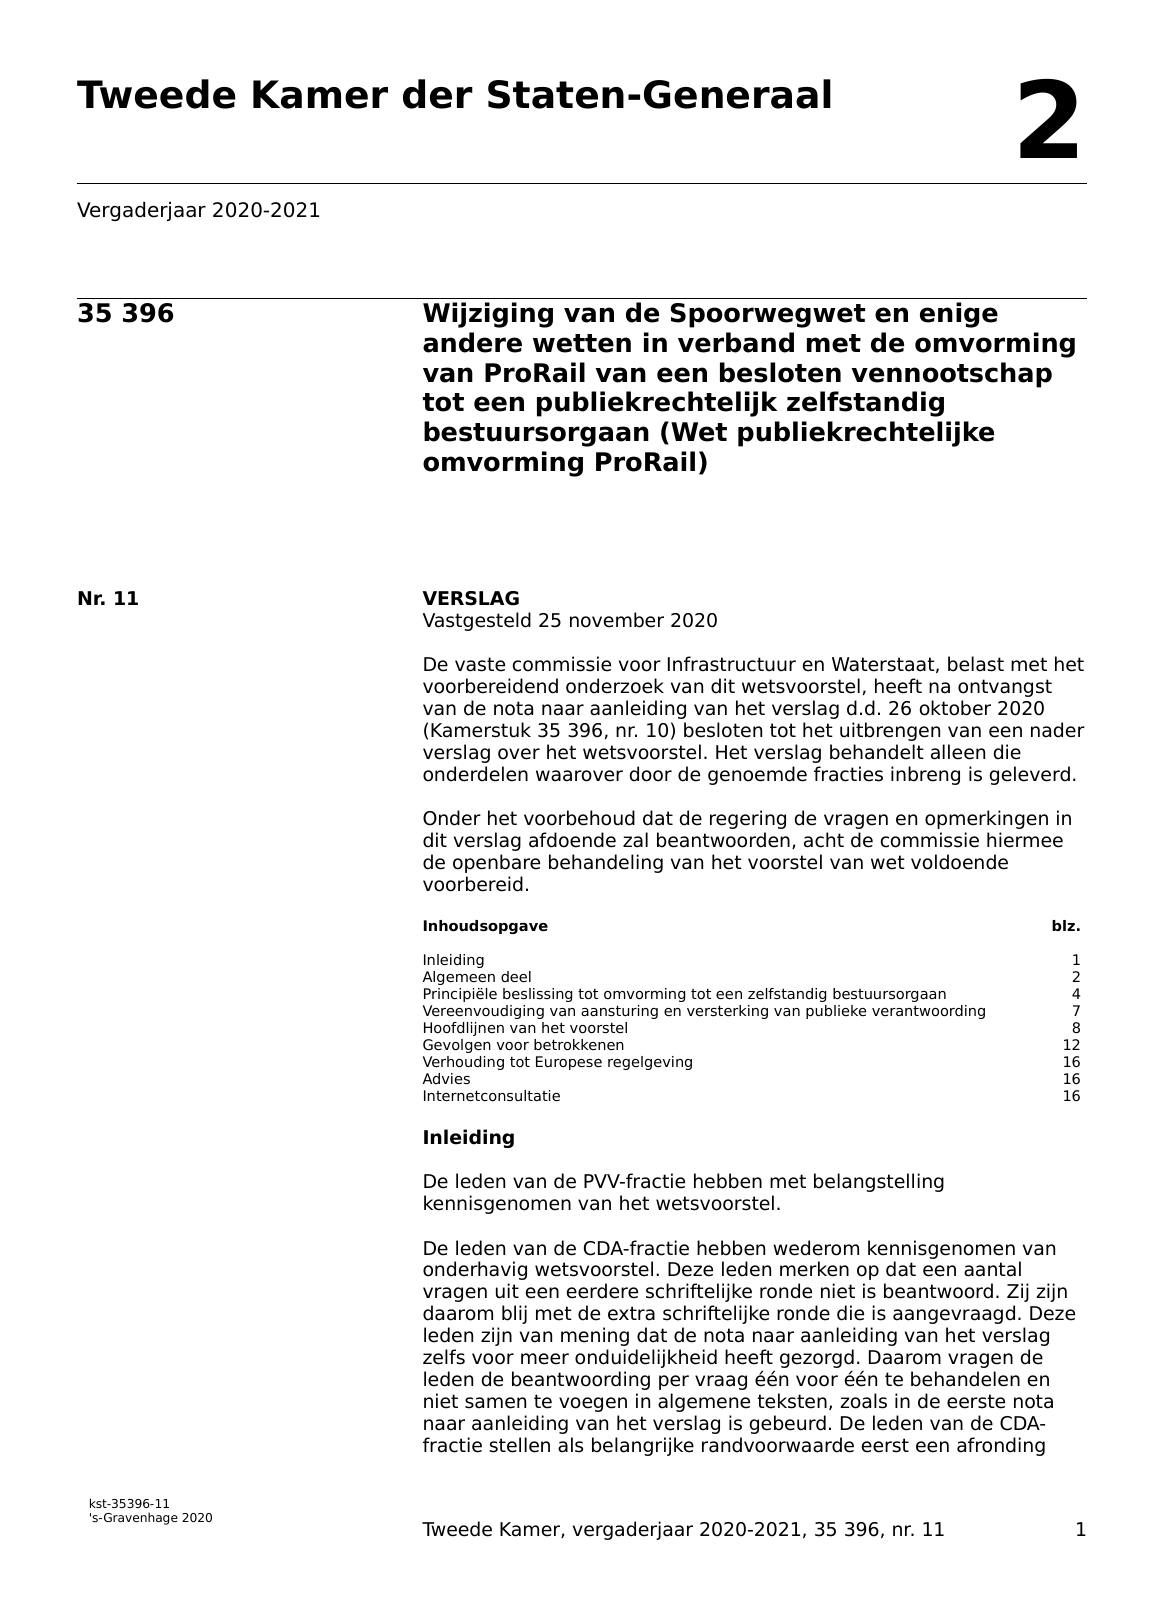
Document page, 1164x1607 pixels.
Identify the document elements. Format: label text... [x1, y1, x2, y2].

text kst-35396-11 [88, 1497, 323, 1511]
table_cell 7 [1028, 1003, 1087, 1020]
table_cell Verhouding tot Europese regelgeving [422, 1054, 1028, 1071]
subtitle Nr. 11 VERSLAG [77, 588, 1087, 610]
text Vastgesteld 25 november 2020 [422, 610, 1087, 632]
text De vaste commissie voor Infrastructuur en Waterstaat, belast met het voorbereidend onderzoek van dit wetsvoorstel, heeft na ontvangst van de nota naar aanleiding van het verslag d.d. 26 oktober 2020 (Kamerstuk 35 396, nr. 10) besloten tot het uitbrengen van een nader verslag over het wetsvoorstel. Het verslag behandelt alleen die onderdelen waarover door de genoemde fracties inbreng is geleverd. [422, 654, 1087, 786]
table_cell Advies [422, 1071, 1028, 1088]
table_cell 12 [1028, 1037, 1087, 1054]
table_cell Hoofdlijnen van het voorstel [422, 1020, 1028, 1037]
table_header 2 [886, 59, 1087, 183]
table_cell Gevolgen voor betrokkenen [422, 1037, 1028, 1054]
subtitle Inleiding [422, 1127, 1087, 1149]
subtitle 35 396 Wijziging van de Spoorwegwet en enige andere wetten in verband met de omvorming van ProRail van een besloten vennootschap tot een publiekrechtelijk zelfstandig bestuursorgaan (Wet publiekrechtelijke omvorming ProRail) [77, 299, 1087, 477]
text Onder het voorbehoud dat de regering de vragen en opmerkingen in dit verslag afdoende zal beantwoorden, acht de commissie hiermee de openbare behandeling van het voorstel van wet voldoende voorbereid. [422, 808, 1087, 896]
table_cell 2 [1028, 969, 1087, 986]
table_cell 4 [1028, 986, 1087, 1003]
table_cell Principiële beslissing tot omvorming tot een zelfstandig bestuursorgaan [422, 986, 1028, 1003]
table_cell 16 [1028, 1071, 1087, 1088]
table_cell 8 [1028, 1020, 1087, 1037]
table_cell [1028, 935, 1087, 952]
table_cell [422, 935, 1028, 952]
table_header blz. [1028, 918, 1087, 935]
table_cell 16 [1028, 1088, 1087, 1105]
table_cell Inleiding [422, 952, 1028, 969]
table_cell Internetconsultatie [422, 1088, 1028, 1105]
text De leden van de CDA-fractie hebben wederom kennisgenomen van onderhavig wetsvoorstel. Deze leden merken op dat een aantal vragen uit een eerdere schriftelijke ronde niet is beantwoord. Zij zijn daarom blij met de extra schriftelijke ronde die is aangevraagd. Deze leden zijn van mening dat de nota naar aanleiding van het verslag zelfs voor meer onduidelijkheid heeft gezorgd. Daarom vragen de leden de beantwoording per vraag één voor één te behandelen en niet samen te voegen in algemene teksten, zoals in de eerste nota naar aanleiding van het verslag is gebeurd. De leden van de CDA-fractie stellen als belangrijke randvoorwaarde eerst een afronding [422, 1237, 1087, 1457]
table_header Tweede Kamer der Staten-Generaal [77, 59, 886, 183]
table_header Inhoudsopgave [422, 918, 1028, 935]
table_cell Vergaderjaar 2020-2021 [77, 184, 1087, 298]
table_cell 1 [1028, 952, 1087, 969]
table_cell Vereenvoudiging van aansturing en versterking van publieke verantwoording [422, 1003, 1028, 1020]
table_cell 16 [1028, 1054, 1087, 1071]
text 's-Gravenhage 2020 [88, 1511, 323, 1525]
text De leden van de PVV-fractie hebben met belangstelling kennisgenomen van het wetsvoorstel. [422, 1171, 1087, 1215]
table_cell Algemeen deel [422, 969, 1028, 986]
